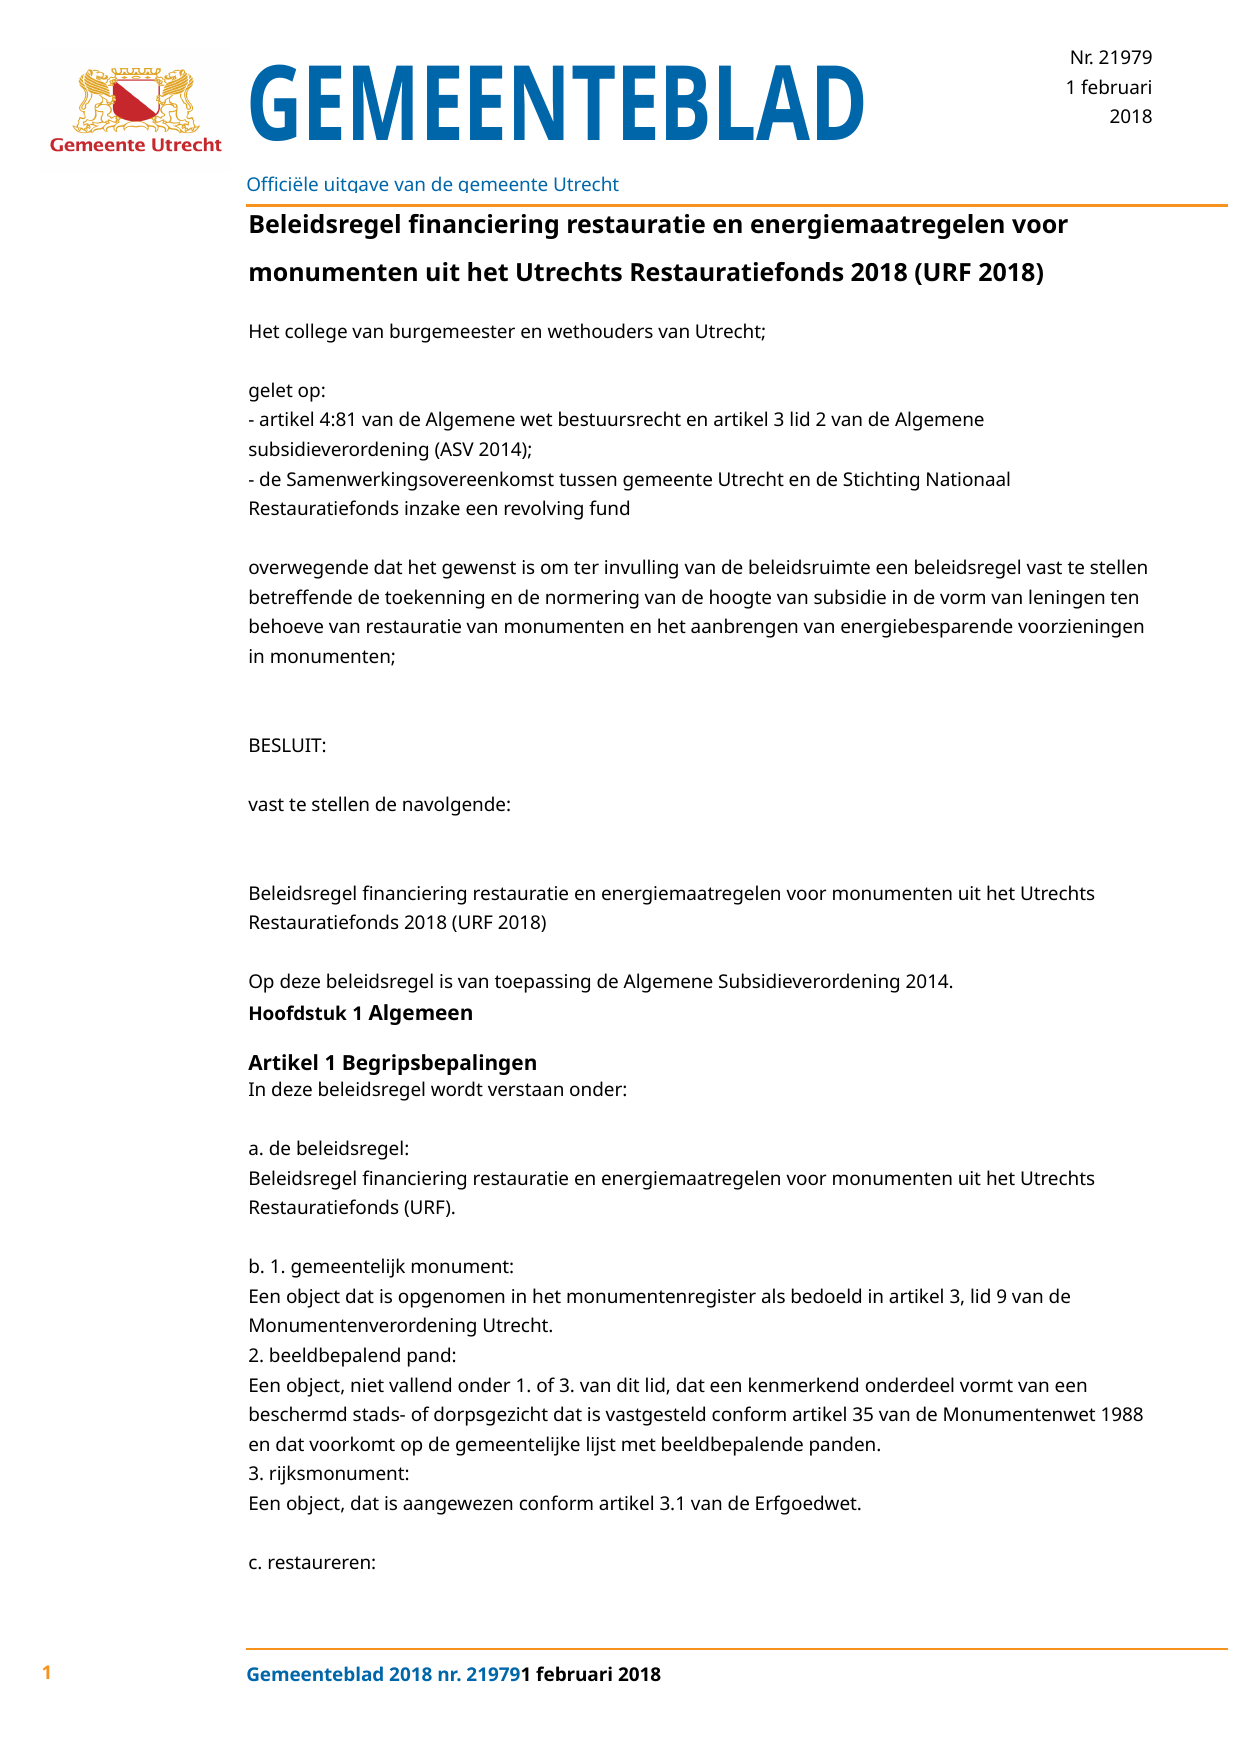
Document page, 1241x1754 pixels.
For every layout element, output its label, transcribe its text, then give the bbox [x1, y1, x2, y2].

text 3. rijksmonument: [248, 1461, 1152, 1486]
text Beleidsregel financiering restauratie en energiemaatregelen voor monumenten uit het Utrechts Restauratiefonds 2018 (URF 2018) [248, 880, 1152, 935]
text Artikel 1 Begripsbepalingen [248, 1048, 1152, 1076]
text In deze beleidsregel wordt verstaan onder: [248, 1076, 1152, 1102]
text Een object, dat is aangewezen conform artikel 3.1 van de Erfgoedwet. [248, 1490, 1152, 1516]
picture [41, 47, 231, 172]
text gelet op: [248, 377, 1152, 403]
text Een object dat is opgenomen in het monumentenregister als bedoeld in artikel 3, lid 9 van de Monumentenverordening Utrecht. [248, 1283, 1152, 1338]
text Beleidsregel financiering restauratie en energiemaatregelen voor monumenten uit het Utrechts Restauratiefonds 2018 (URF 2018) [248, 207, 1152, 288]
text - de Samenwerkingsovereenkomst tussen gemeente Utrecht en de Stichting Nationaal Restauratiefonds inzake een revolving fund [248, 466, 1152, 521]
text Hoofdstuk 1 Algemeen [248, 998, 1152, 1027]
text BESLUIT: [248, 732, 1152, 758]
text b. 1. gemeentelijk monument: [248, 1253, 1152, 1279]
text a. de beleidsregel: [248, 1135, 1152, 1161]
text overwegende dat het gewenst is om ter invulling van de beleidsruimte een beleidsregel vast te stellen betreffende de toekenning en de normering van de hoogte van subsidie in de vorm van leningen ten behoeve van restauratie van monumenten en het aanbrengen van energiebesparende voorzieningen in monumenten; [248, 554, 1152, 669]
text 2. beeldbepalend pand: [248, 1342, 1152, 1368]
text Op deze beleidsregel is van toepassing de Algemene Subsidieverordening 2014. [248, 969, 1152, 994]
text Een object, niet vallend onder 1. of 3. van dit lid, dat een kenmerkend onderdeel vormt van een beschermd stads- of dorpsgezicht dat is vastgesteld conform artikel 35 van de Monumentenwet 1988 en dat voorkomt op de gemeentelijke lijst met beeldbepalende panden. [248, 1372, 1152, 1457]
text c. restaureren: [248, 1549, 1152, 1575]
text - artikel 4:81 van de Algemene wet bestuursrecht en artikel 3 lid 2 van de Algemene subsidieverordening (ASV 2014); [248, 407, 1152, 462]
text vast te stellen de navolgende: [248, 791, 1152, 817]
text Het college van burgemeester en wethouders van Utrecht; [248, 318, 1152, 344]
text Beleidsregel financiering restauratie en energiemaatregelen voor monumenten uit het Utrechts Restauratiefonds (URF). [248, 1165, 1152, 1220]
